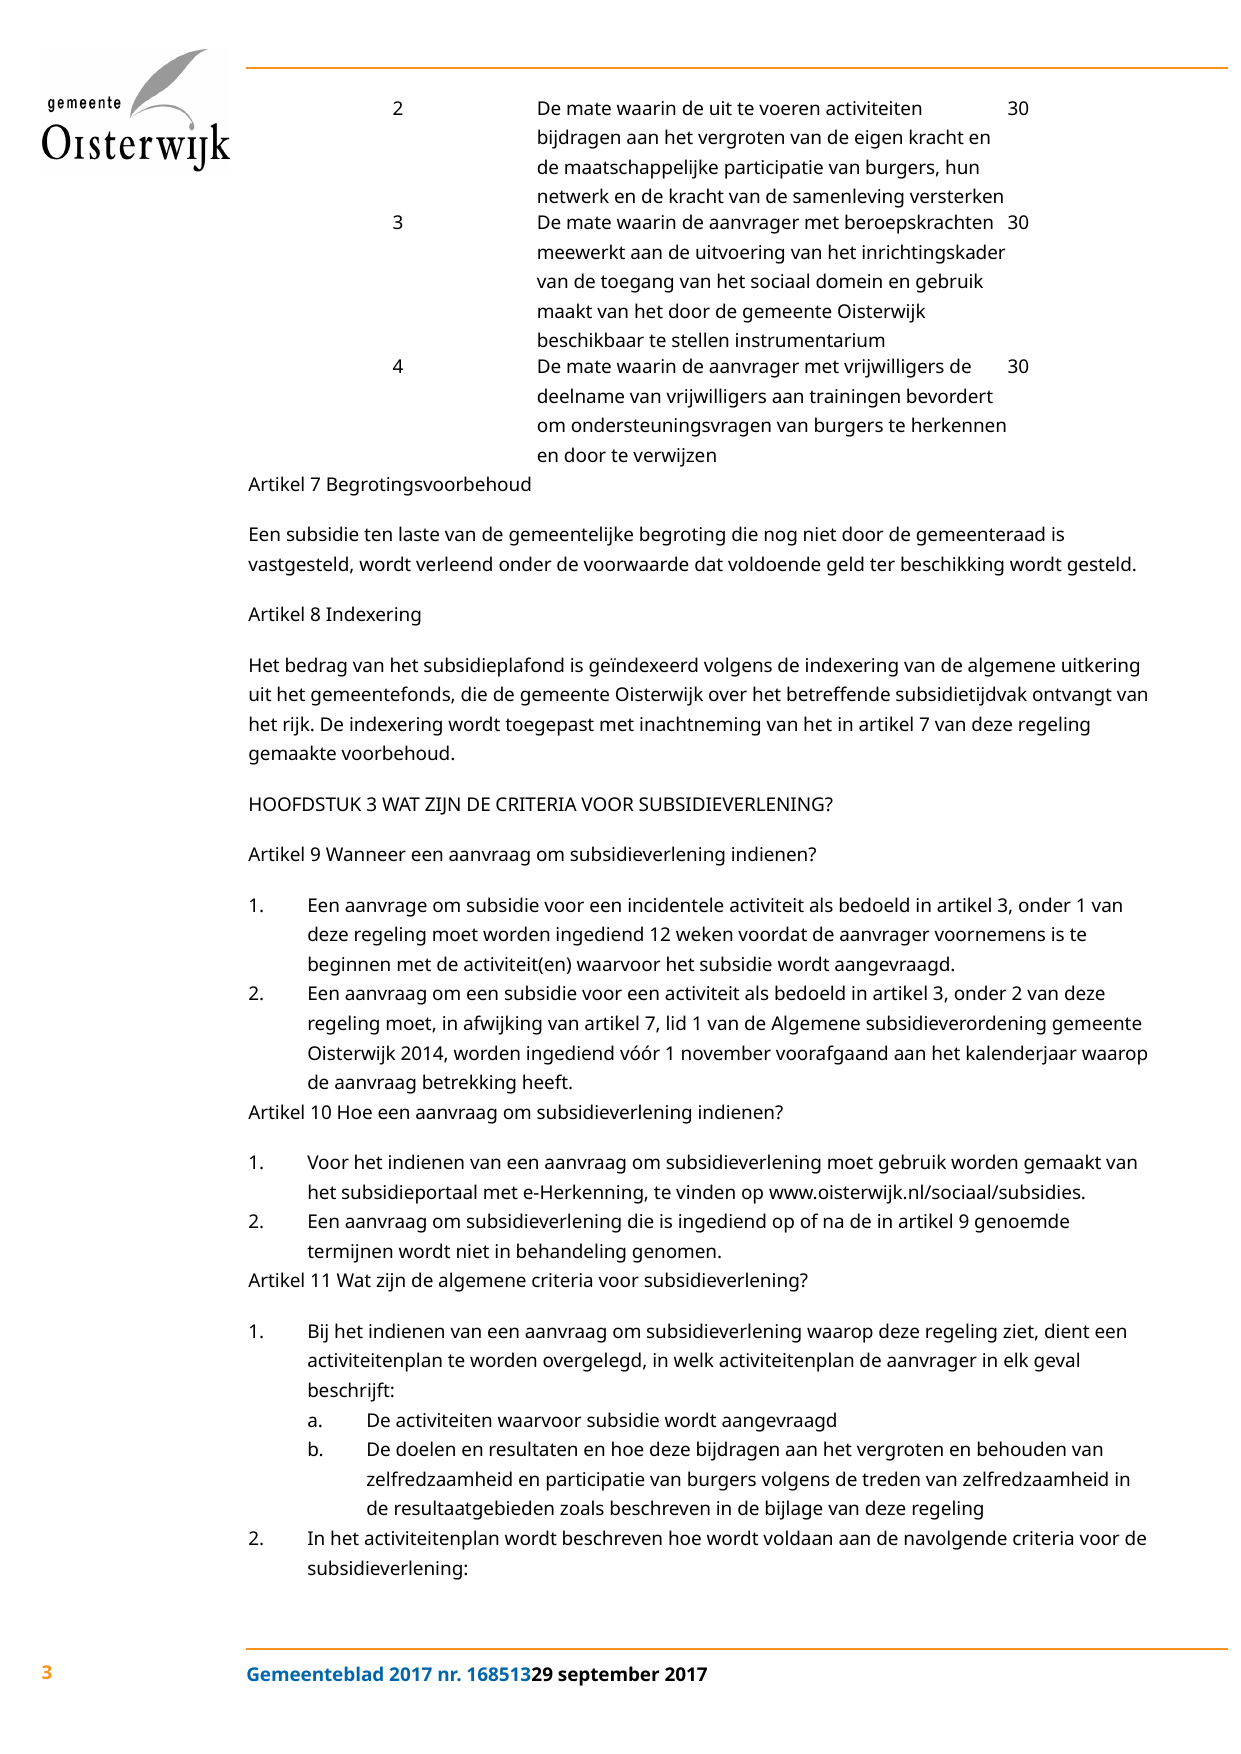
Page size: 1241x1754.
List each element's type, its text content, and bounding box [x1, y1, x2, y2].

list In het activiteitenplan wordt beschreven hoe wordt voldaan aan de navolgende criteria voor de subsidieverlening: [248, 1525, 1152, 1581]
list Een aanvraag om een subsidie voor een activiteit als bedoeld in artikel 3, onder 2 van deze regeling moet, in afwijking van artikel 7, lid 1 van de Algemene subsidieverordening gemeente Oisterwijk 2014, worden ingediend vóór 1 november voorafgaand aan het kalenderjaar waarop de aanvraag betrekking heeft. [248, 981, 1152, 1095]
table_cell [248, 209, 392, 353]
text Artikel 9 Wanneer een aanvraag om subsidieverlening indienen? [248, 841, 1152, 867]
text HOOFDSTUK 3 WAT ZIJN DE CRITERIA VOOR SUBSIDIEVERLENING? [248, 791, 1152, 817]
table_cell 3 [392, 209, 537, 353]
table_cell 30 [1007, 353, 1152, 468]
picture [41, 47, 231, 172]
text Artikel 11 Wat zijn de algemene criteria voor subsidieverlening? [248, 1268, 1152, 1293]
table_cell [248, 95, 392, 209]
table_cell 2 [392, 95, 537, 209]
text Artikel 8 Indexering [248, 601, 1152, 627]
table_cell De mate waarin de uit te voeren activiteiten bijdragen aan het vergroten van de eigen kracht en de maatschappelijke participatie van burgers, hun netwerk en de kracht van de samenleving versterken [537, 95, 1007, 209]
text Een subsidie ten laste van de gemeentelijke begroting die nog niet door de gemeenteraad is vastgesteld, wordt verleend onder de voorwaarde dat voldoende geld ter beschikking wordt gesteld. [248, 521, 1152, 577]
text Artikel 7 Begrotingsvoorbehoud [248, 471, 1152, 497]
list Een aanvraag om subsidieverlening die is ingediend op of na de in artikel 9 genoemde termijnen wordt niet in behandeling genomen. [248, 1208, 1152, 1264]
list Bij het indienen van een aanvraag om subsidieverlening waarop deze regeling ziet, dient een activiteitenplan te worden overgelegd, in welk activiteitenplan de aanvrager in elk geval beschrijft: [248, 1318, 1152, 1403]
list Een aanvrage om subsidie voor een incidentele activiteit als bedoeld in artikel 3, onder 1 van deze regeling moet worden ingediend 12 weken voordat de aanvrager voornemens is te beginnen met de activiteit(en) waarvoor het subsidie wordt aangevraagd. [248, 892, 1152, 977]
table_cell De mate waarin de aanvrager met beroepskrachten meewerkt aan de uitvoering van het inrichtingskader van de toegang van het sociaal domein en gebruik maakt van het door de gemeente Oisterwijk beschikbaar te stellen instrumentarium [537, 209, 1007, 353]
list De doelen en resultaten en hoe deze bijdragen aan het vergroten en behouden van zelfredzaamheid en participatie van burgers volgens de treden van zelfredzaamheid in de resultaatgebieden zoals beschreven in de bijlage van deze regeling [307, 1436, 1152, 1521]
table_cell [248, 353, 392, 468]
text Artikel 10 Hoe een aanvraag om subsidieverlening indienen? [248, 1099, 1152, 1125]
table_cell De mate waarin de aanvrager met vrijwilligers de deelname van vrijwilligers aan trainingen bevordert om ondersteuningsvragen van burgers te herkennen en door te verwijzen [537, 353, 1007, 468]
table_cell 30 [1007, 95, 1152, 209]
table_cell 30 [1007, 209, 1152, 353]
table_cell 4 [392, 353, 537, 468]
text Het bedrag van het subsidieplafond is geïndexeerd volgens de indexering van de algemene uitkering uit het gemeentefonds, die de gemeente Oisterwijk over het betreffende subsidietijdvak ontvangt van het rijk. De indexering wordt toegepast met inachtneming van het in artikel 7 van deze regeling gemaakte voorbehoud. [248, 652, 1152, 766]
list Voor het indienen van een aanvraag om subsidieverlening moet gebruik worden gemaakt van het subsidieportaal met e-Herkenning, te vinden op www.oisterwijk.nl/sociaal/subsidies. [248, 1149, 1152, 1205]
list De activiteiten waarvoor subsidie wordt aangevraagd [307, 1407, 1152, 1433]
